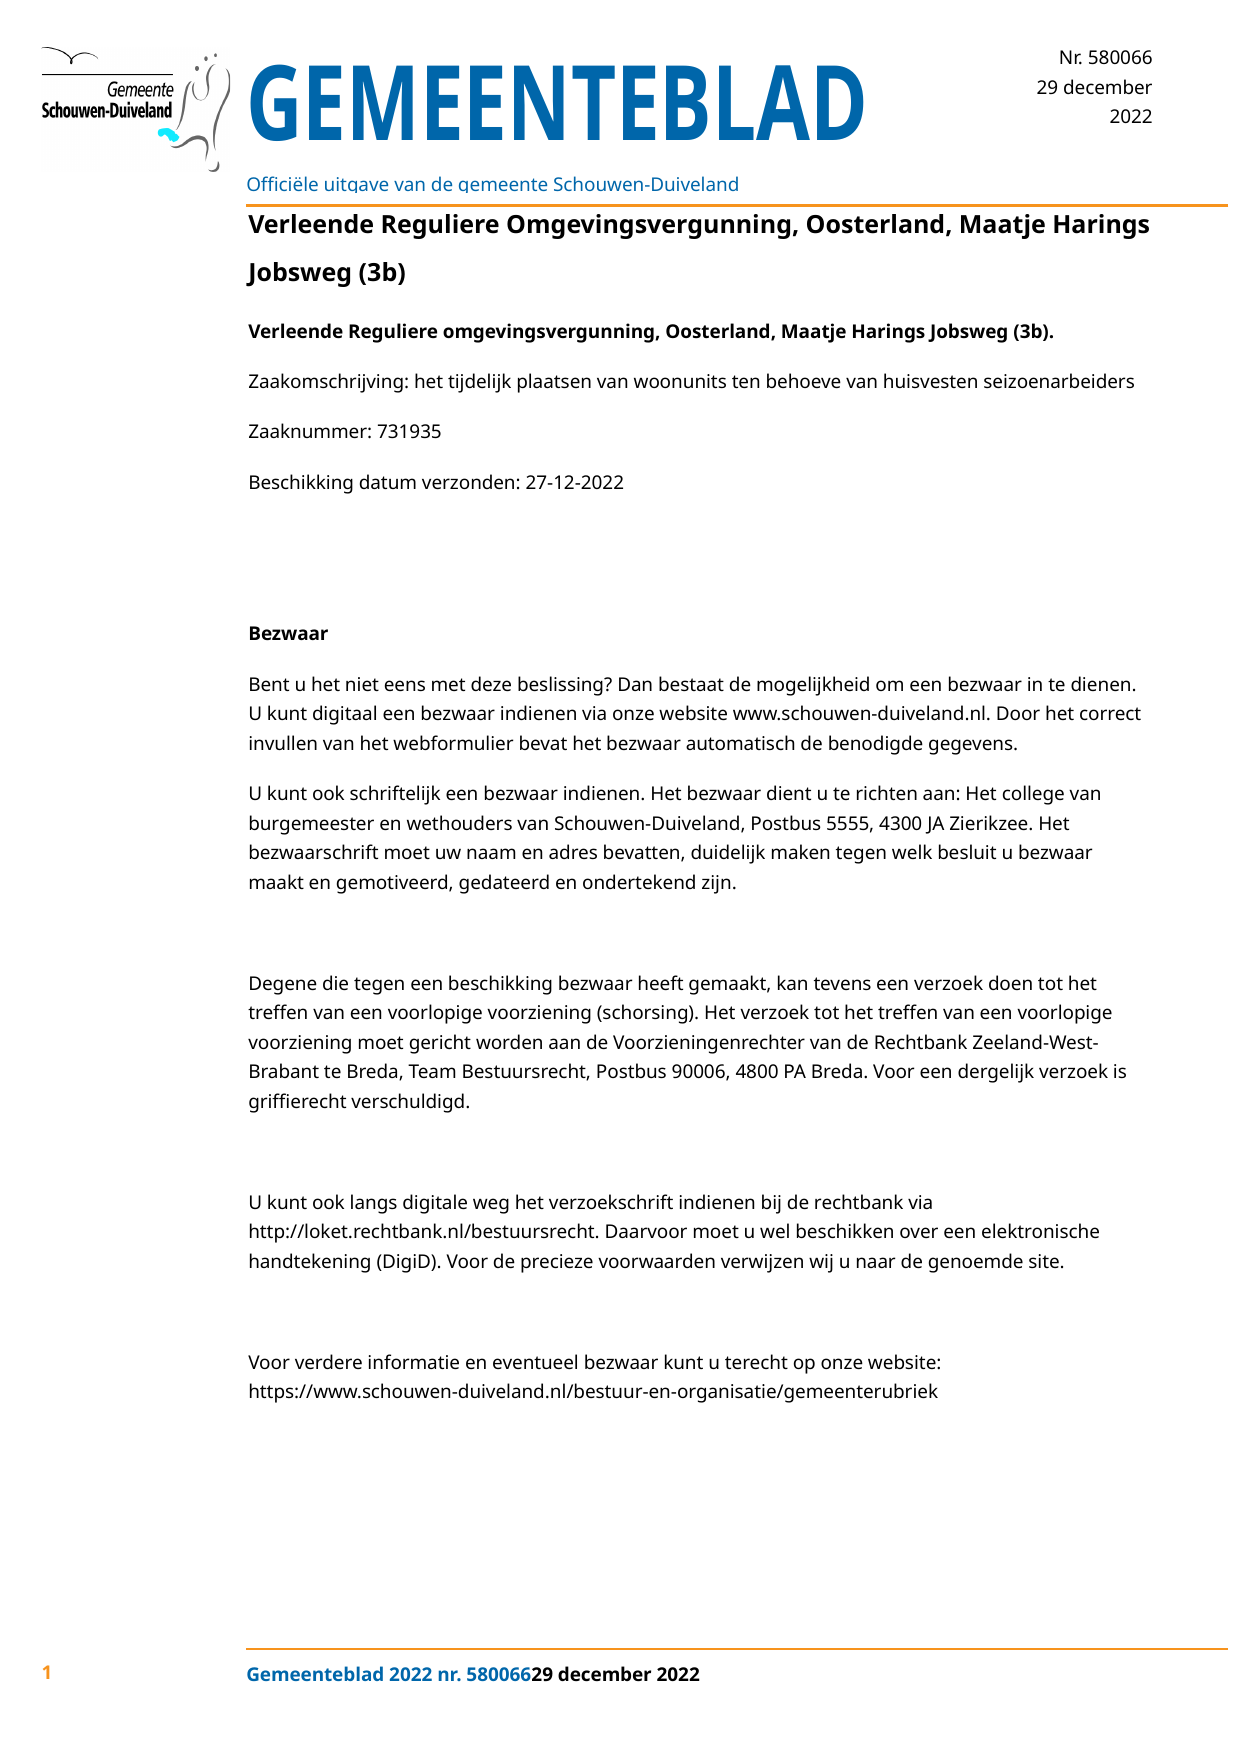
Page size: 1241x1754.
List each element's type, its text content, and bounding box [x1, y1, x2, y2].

text Voor verdere informatie en eventueel bezwaar kunt u terecht op onze website: https://www.schouwen-duiveland.nl/bestuur-en-organisatie/gemeenterubriek [248, 1349, 1152, 1404]
text Zaaknummer: 731935 [248, 419, 1152, 444]
picture [41, 47, 231, 172]
text U kunt ook schriftelijk een bezwaar indienen. Het bezwaar dient u te richten aan: Het college van burgemeester en wethouders van Schouwen-Duiveland, Postbus 5555, 4300 JA Zierikzee. Het bezwaarschrift moet uw naam en adres bevatten, duidelijk maken tegen welk besluit u bezwaar maakt en gemotiveerd, gedateerd en ondertekend zijn. [248, 780, 1152, 895]
text U kunt ook langs digitale weg het verzoekschrift indienen bij de rechtbank via http://loket.rechtbank.nl/bestuursrecht. Daarvoor moet u wel beschikken over een elektronische handtekening (DigiD). Voor de precieze voorwaarden verwijzen wij u naar de genoemde site. [248, 1189, 1152, 1274]
text Verleende Reguliere Omgevingsvergunning, Oosterland, Maatje Harings Jobsweg (3b) [248, 207, 1152, 288]
text Degene die tegen een beschikking bezwaar heeft gemaakt, kan tevens een verzoek doen tot het treffen van een voorlopige voorziening (schorsing). Het verzoek tot het treffen van een voorlopige voorziening moet gericht worden aan de Voorzieningenrechter van de Rechtbank Zeeland-West-Brabant te Breda, Team Bestuursrecht, Postbus 90006, 4800 PA Breda. Voor een dergelijk verzoek is griffierecht verschuldigd. [248, 970, 1152, 1114]
text Verleende Reguliere omgevingsvergunning, Oosterland, Maatje Harings Jobsweg (3b). [248, 318, 1152, 344]
text Bent u het niet eens met deze beslissing? Dan bestaat de mogelijkheid om een bezwaar in te dienen. U kunt digitaal een bezwaar indienen via onze website www.schouwen-duiveland.nl. Door het correct invullen van het webformulier bevat het bezwaar automatisch de benodigde gegevens. [248, 671, 1152, 756]
text Beschikking datum verzonden: 27-12-2022 [248, 469, 1152, 495]
text Zaakomschrijving: het tijdelijk plaatsen van woonunits ten behoeve van huisvesten seizoenarbeiders [248, 368, 1152, 394]
text Bezwaar [248, 620, 1152, 646]
